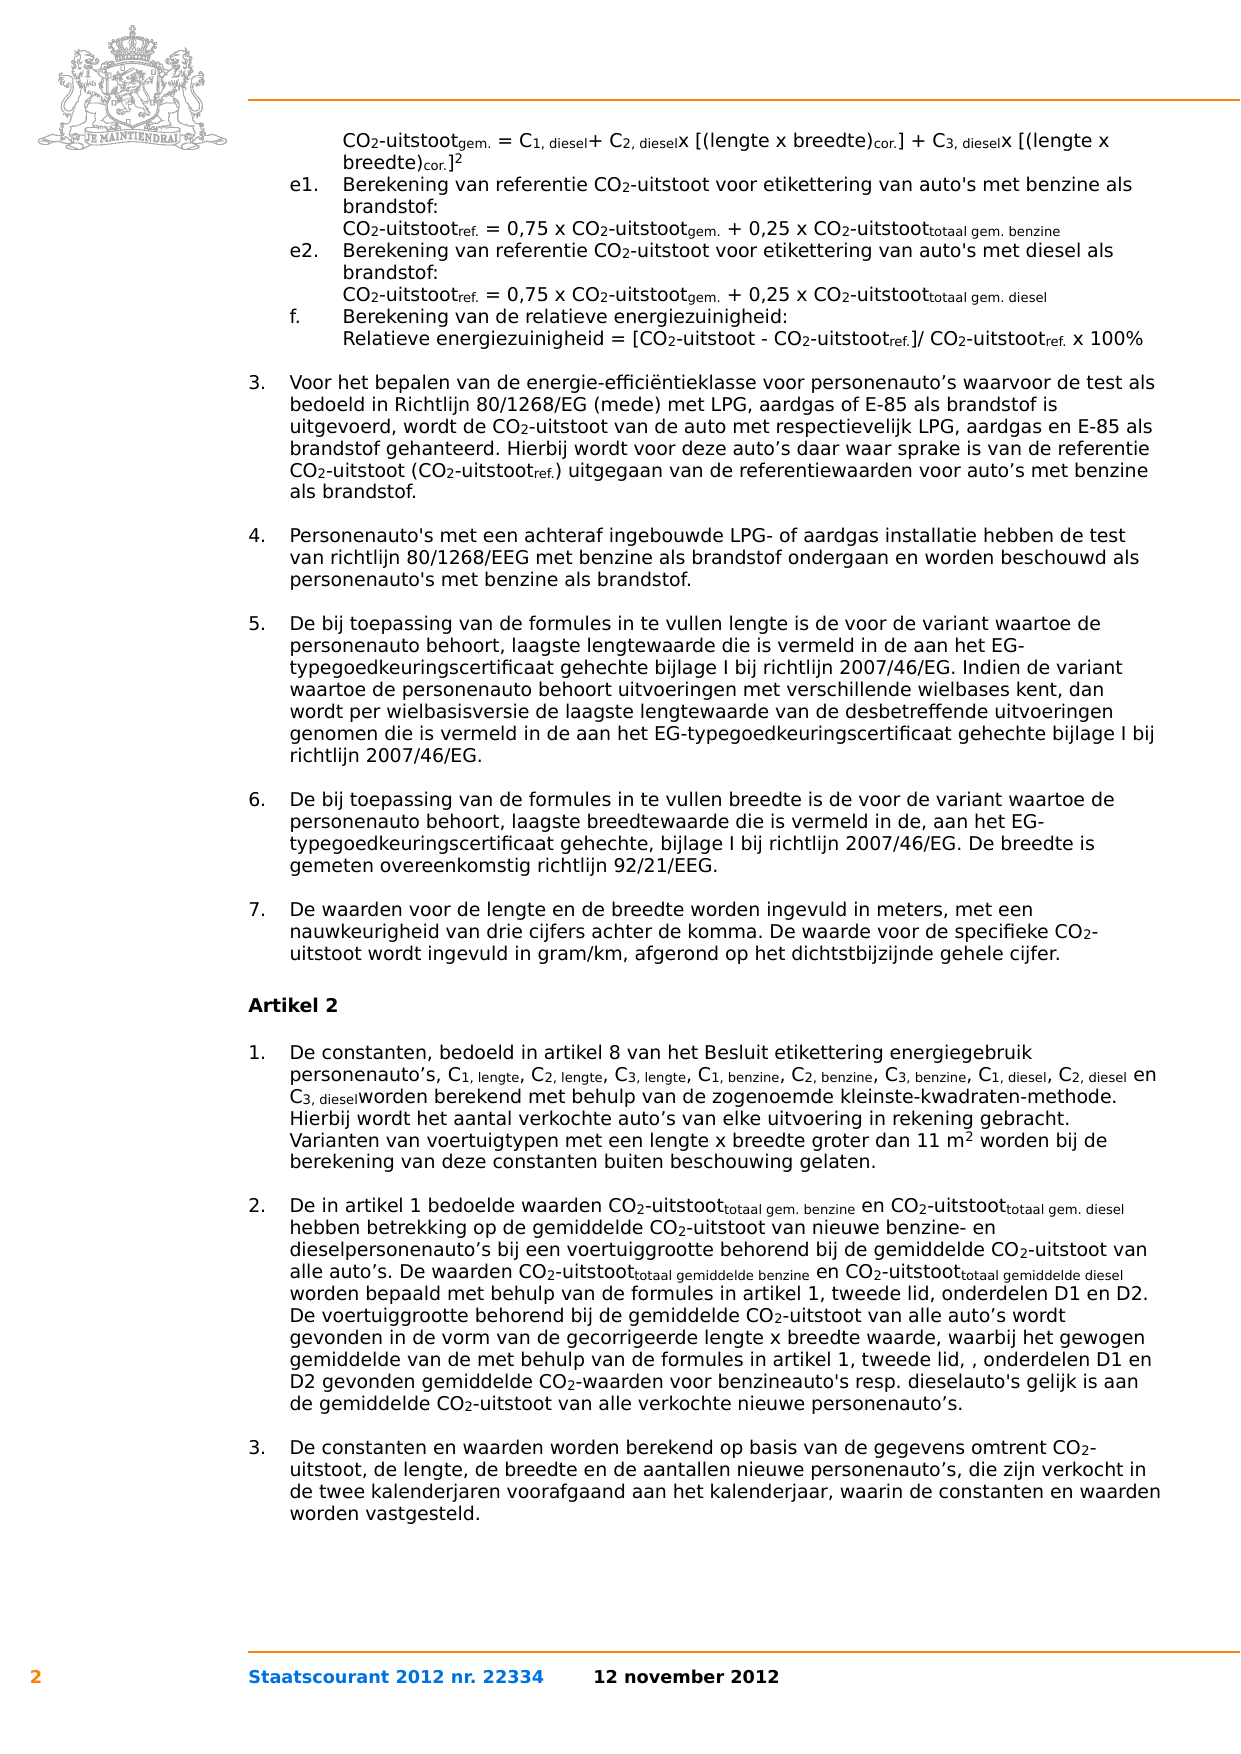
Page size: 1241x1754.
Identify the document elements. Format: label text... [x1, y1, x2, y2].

text 1. De constanten, bedoeld in artikel 8 van het Besluit etikettering energiegebruik personenauto’s, C1, lengte, C2, lengte, C3, lengte, C1, benzine, C2, benzine, C3, benzine, C1, diesel, C2, diesel en C3, dieselworden berekend met behulp van de zogenoemde kleinste-kwadraten-methode. Hierbij wordt het aantal verkochte auto’s van elke uitvoering in rekening gebracht. Varianten van voertuigtypen met een lengte x breedte groter dan 11 m2 worden bij de berekening van deze constanten buiten beschouwing gelaten. [248, 1042, 1163, 1173]
text CO2-uitstootgem. = C1, diesel+ C2, dieselx [(lengte x breedte)cor.] + C3, dieselx [(lengte x breedte)cor.]2 [342, 130, 1163, 174]
subtitle Artikel 2 [248, 994, 1163, 1017]
text 7. De waarden voor de lengte en de breedte worden ingevuld in meters, met een nauwkeurigheid van drie cijfers achter de komma. De waarde voor de specifieke CO2-uitstoot wordt ingevuld in gram/km, afgerond op het dichtstbijzijnde gehele cijfer. [248, 899, 1163, 964]
text 3. De constanten en waarden worden berekend op basis van de gegevens omtrent CO2-uitstoot, de lengte, de breedte en de aantallen nieuwe personenauto’s, die zijn verkocht in de twee kalenderjaren voorafgaand aan het kalenderjaar, waarin de constanten en waarden worden vastgesteld. [248, 1437, 1163, 1525]
text CO2-uitstootref. = 0,75 x CO2-uitstootgem. + 0,25 x CO2-uitstoottotaal gem. benzine [342, 218, 1163, 240]
text e2. Berekening van referentie CO2-uitstoot voor etikettering van auto's met diesel als brandstof: [289, 240, 1163, 284]
picture [38, 25, 227, 150]
text CO2-uitstootref. = 0,75 x CO2-uitstootgem. + 0,25 x CO2-uitstoottotaal gem. diesel [342, 284, 1163, 306]
text 5. De bij toepassing van de formules in te vullen lengte is de voor de variant waartoe de personenauto behoort, laagste lengtewaarde die is vermeld in de aan het EG-typegoedkeuringscertificaat gehechte bijlage I bij richtlijn 2007/46/EG. Indien de variant waartoe de personenauto behoort uitvoeringen met verschillende wielbases kent, dan wordt per wielbasisversie de laagste lengtewaarde van de desbetreffende uitvoeringen genomen die is vermeld in de aan het EG-typegoedkeuringscertificaat gehechte bijlage I bij richtlijn 2007/46/EG. [248, 613, 1163, 767]
text f. Berekening van de relatieve energiezuinigheid: [289, 306, 1163, 328]
text 3. Voor het bepalen van de energie-efficiëntieklasse voor personenauto’s waarvoor de test als bedoeld in Richtlijn 80/1268/EG (mede) met LPG, aardgas of E-85 als brandstof is uitgevoerd, wordt de CO2-uitstoot van de auto met respectievelijk LPG, aardgas en E-85 als brandstof gehanteerd. Hierbij wordt voor deze auto’s daar waar sprake is van de referentie CO2-uitstoot (CO2-uitstootref.) uitgegaan van de referentiewaarden voor auto’s met benzine als brandstof. [248, 372, 1163, 503]
text e1. Berekening van referentie CO2-uitstoot voor etikettering van auto's met benzine als brandstof: [289, 174, 1163, 218]
text 4. Personenauto's met een achteraf ingebouwde LPG- of aardgas installatie hebben de test van richtlijn 80/1268/EEG met benzine als brandstof ondergaan en worden beschouwd als personenauto's met benzine als brandstof. [248, 525, 1163, 591]
text Relatieve energiezuinigheid = [CO2-uitstoot - CO2-uitstootref.]/ CO2-uitstootref. x 100% [342, 328, 1163, 350]
text 6. De bij toepassing van de formules in te vullen breedte is de voor de variant waartoe de personenauto behoort, laagste breedtewaarde die is vermeld in de, aan het EG-typegoedkeuringscertificaat gehechte, bijlage I bij richtlijn 2007/46/EG. De breedte is gemeten overeenkomstig richtlijn 92/21/EEG. [248, 789, 1163, 877]
text 2. De in artikel 1 bedoelde waarden CO2-uitstoottotaal gem. benzine en CO2-uitstoottotaal gem. diesel hebben betrekking op de gemiddelde CO2-uitstoot van nieuwe benzine- en dieselpersonenauto’s bij een voertuiggrootte behorend bij de gemiddelde CO2-uitstoot van alle auto’s. De waarden CO2-uitstoottotaal gemiddelde benzine en CO2-uitstoottotaal gemiddelde diesel worden bepaald met behulp van de formules in artikel 1, tweede lid, onderdelen D1 en D2. De voertuiggrootte behorend bij de gemiddelde CO2-uitstoot van alle auto’s wordt gevonden in de vorm van de gecorrigeerde lengte x breedte waarde, waarbij het gewogen gemiddelde van de met behulp van de formules in artikel 1, tweede lid, , onderdelen D1 en D2 gevonden gemiddelde CO2-waarden voor benzineauto's resp. dieselauto's gelijk is aan de gemiddelde CO2-uitstoot van alle verkochte nieuwe personenauto’s. [248, 1195, 1163, 1415]
